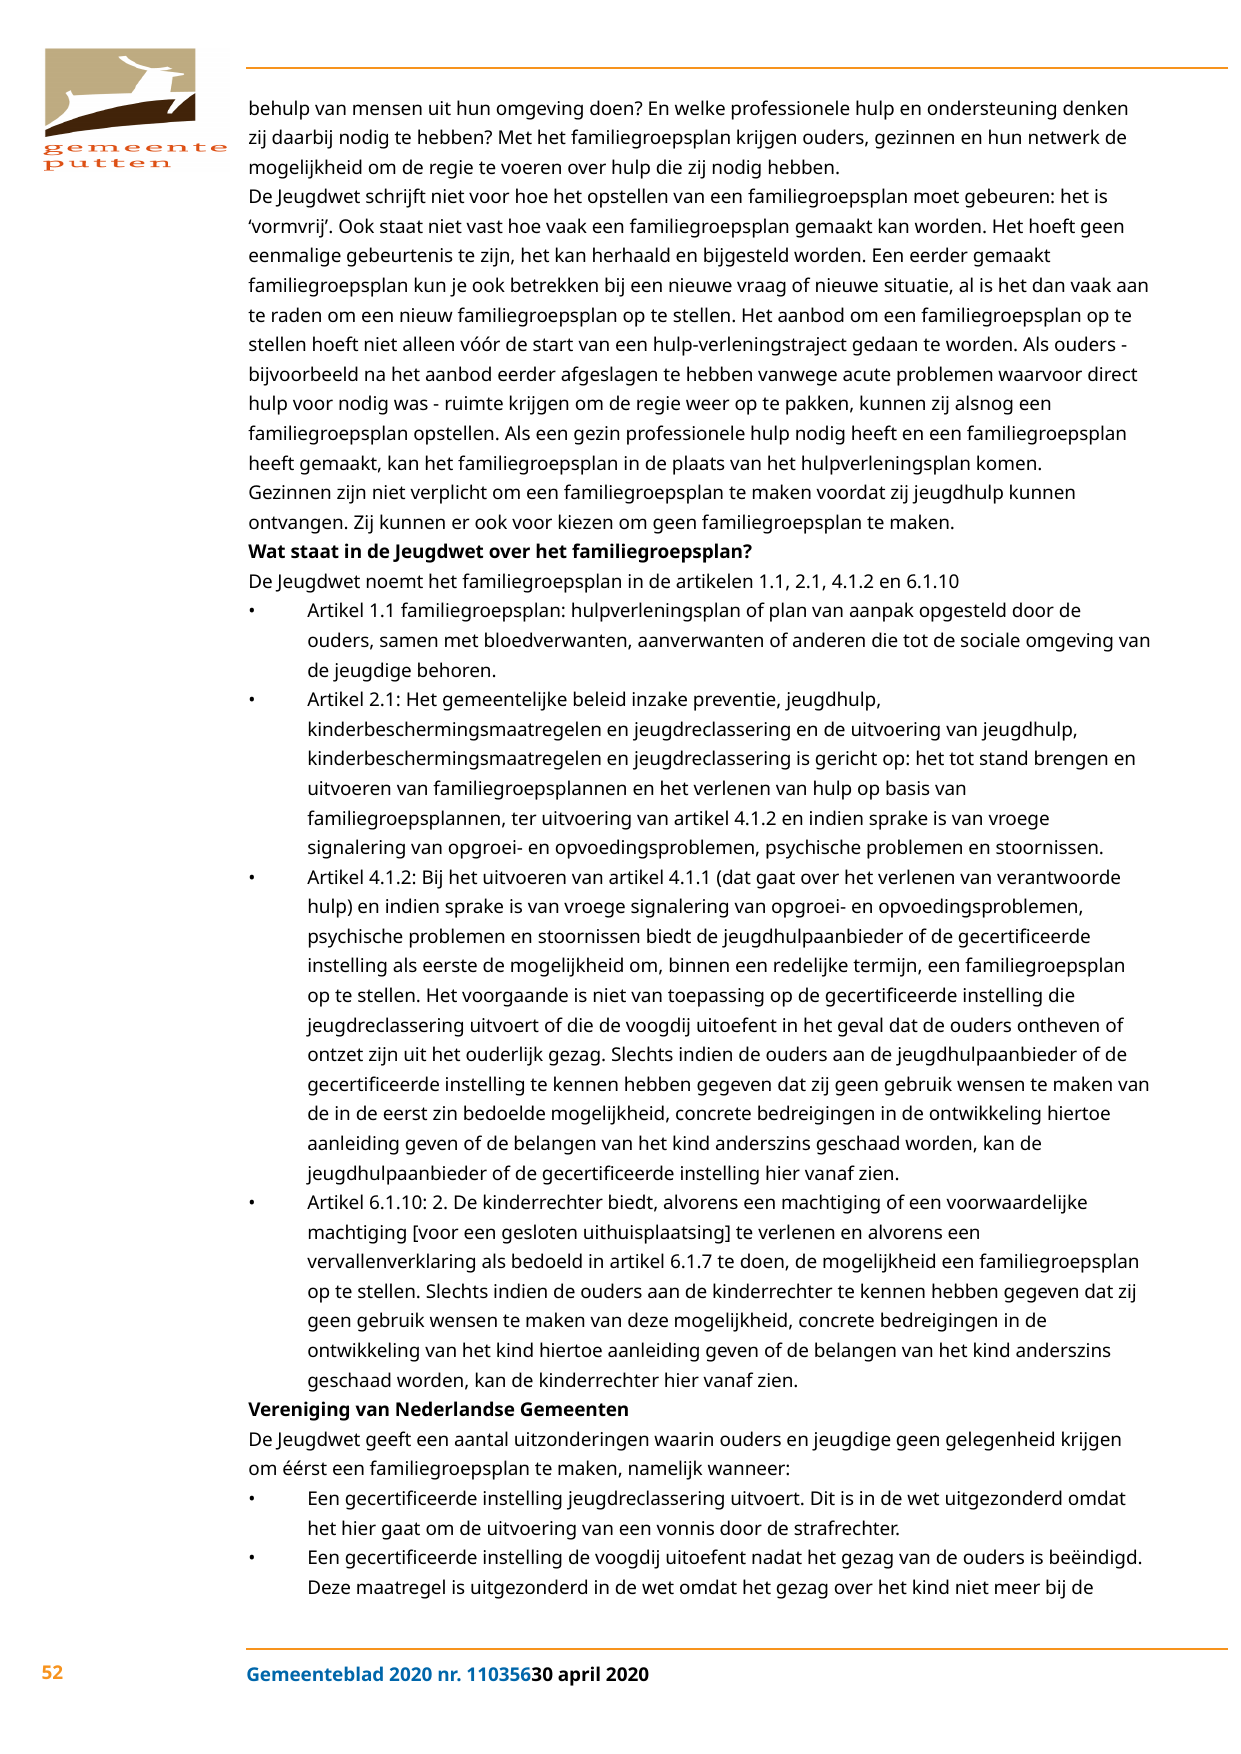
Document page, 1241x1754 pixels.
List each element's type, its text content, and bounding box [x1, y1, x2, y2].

text De Jeugdwet noemt het familiegroepsplan in de artikelen 1.1, 2.1, 4.1.2 en 6.1.10 [248, 568, 1152, 594]
list Een gecertificeerde instelling de voogdij uitoefent nadat het gezag van de ouders is beëindigd. Deze maatregel is uitgezonderd in de wet omdat het gezag over het kind niet meer bij de [248, 1544, 1152, 1600]
list Artikel 6.1.10: 2. De kinderrechter biedt, alvorens een machtiging of een voorwaardelijke machtiging [voor een gesloten uithuisplaatsing] te verlenen en alvorens een vervallenverklaring als bedoeld in artikel 6.1.7 te doen, de mogelijkheid een familiegroepsplan op te stellen. Slechts indien de ouders aan de kinderrechter te kennen hebben gegeven dat zij geen gebruik wensen te maken van deze mogelijkheid, concrete bedreigingen in de ontwikkeling van het kind hiertoe aanleiding geven of de belangen van het kind anderszins geschaad worden, kan de kinderrechter hier vanaf zien. [248, 1189, 1152, 1393]
text behulp van mensen uit hun omgeving doen? En welke professionele hulp en ondersteuning denken zij daarbij nodig te hebben? Met het familiegroepsplan krijgen ouders, gezinnen en hun netwerk de mogelijkheid om de regie te voeren over hulp die zij nodig hebben. [248, 95, 1152, 180]
text Vereniging van Nederlandse Gemeenten [248, 1396, 1152, 1422]
text De Jeugdwet geeft een aantal uitzonderingen waarin ouders en jeugdige geen gelegenheid krijgen om éérst een familiegroepsplan te maken, namelijk wanneer: [248, 1426, 1152, 1481]
text De Jeugdwet schrijft niet voor hoe het opstellen van een familiegroepsplan moet gebeuren: het is ‘vormvrij’. Ook staat niet vast hoe vaak een familiegroepsplan gemaakt kan worden. Het hoeft geen eenmalige gebeurtenis te zijn, het kan herhaald en bijgesteld worden. Een eerder gemaakt familiegroepsplan kun je ook betrekken bij een nieuwe vraag of nieuwe situatie, al is het dan vaak aan te raden om een nieuw familiegroepsplan op te stellen. Het aanbod om een familiegroepsplan op te stellen hoeft niet alleen vóór de start van een hulp-verleningstraject gedaan te worden. Als ouders - bijvoorbeeld na het aanbod eerder afgeslagen te hebben vanwege acute problemen waarvoor direct hulp voor nodig was - ruimte krijgen om de regie weer op te pakken, kunnen zij alsnog een familiegroepsplan opstellen. Als een gezin professionele hulp nodig heeft en een familiegroepsplan heeft gemaakt, kan het familiegroepsplan in de plaats van het hulpverleningsplan komen. [248, 183, 1152, 476]
list Artikel 4.1.2: Bij het uitvoeren van artikel 4.1.1 (dat gaat over het verlenen van verantwoorde hulp) en indien sprake is van vroege signalering van opgroei- en opvoedingsproblemen, psychische problemen en stoornissen biedt de jeugdhulpaanbieder of de gecertificeerde instelling als eerste de mogelijkheid om, binnen een redelijke termijn, een familiegroepsplan op te stellen. Het voorgaande is niet van toepassing op de gecertificeerde instelling die jeugdreclassering uitvoert of die de voogdij uitoefent in het geval dat de ouders ontheven of ontzet zijn uit het ouderlijk gezag. Slechts indien de ouders aan de jeugdhulpaanbieder of de gecertificeerde instelling te kennen hebben gegeven dat zij geen gebruik wensen te maken van de in de eerst zin bedoelde mogelijkheid, concrete bedreigingen in de ontwikkeling hiertoe aanleiding geven of de belangen van het kind anderszins geschaad worden, kan de jeugdhulpaanbieder of de gecertificeerde instelling hier vanaf zien. [248, 864, 1152, 1186]
text Wat staat in de Jeugdwet over het familiegroepsplan? [248, 538, 1152, 564]
picture [41, 47, 231, 172]
list Een gecertificeerde instelling jeugdreclassering uitvoert. Dit is in de wet uitgezonderd omdat het hier gaat om de uitvoering van een vonnis door de strafrechter. [248, 1485, 1152, 1541]
list Artikel 1.1 familiegroepsplan: hulpverleningsplan of plan van aanpak opgesteld door de ouders, samen met bloedverwanten, aanverwanten of anderen die tot de sociale omgeving van de jeugdige behoren. [248, 598, 1152, 683]
list Artikel 2.1: Het gemeentelijke beleid inzake preventie, jeugdhulp, kinderbeschermingsmaatregelen en jeugdreclassering en de uitvoering van jeugdhulp, kinderbeschermingsmaatregelen en jeugdreclassering is gericht op: het tot stand brengen en uitvoeren van familiegroepsplannen en het verlenen van hulp op basis van familiegroepsplannen, ter uitvoering van artikel 4.1.2 en indien sprake is van vroege signalering van opgroei- en opvoedingsproblemen, psychische problemen en stoornissen. [248, 686, 1152, 860]
text Gezinnen zijn niet verplicht om een familiegroepsplan te maken voordat zij jeugdhulp kunnen ontvangen. Zij kunnen er ook voor kiezen om geen familiegroepsplan te maken. [248, 479, 1152, 535]
